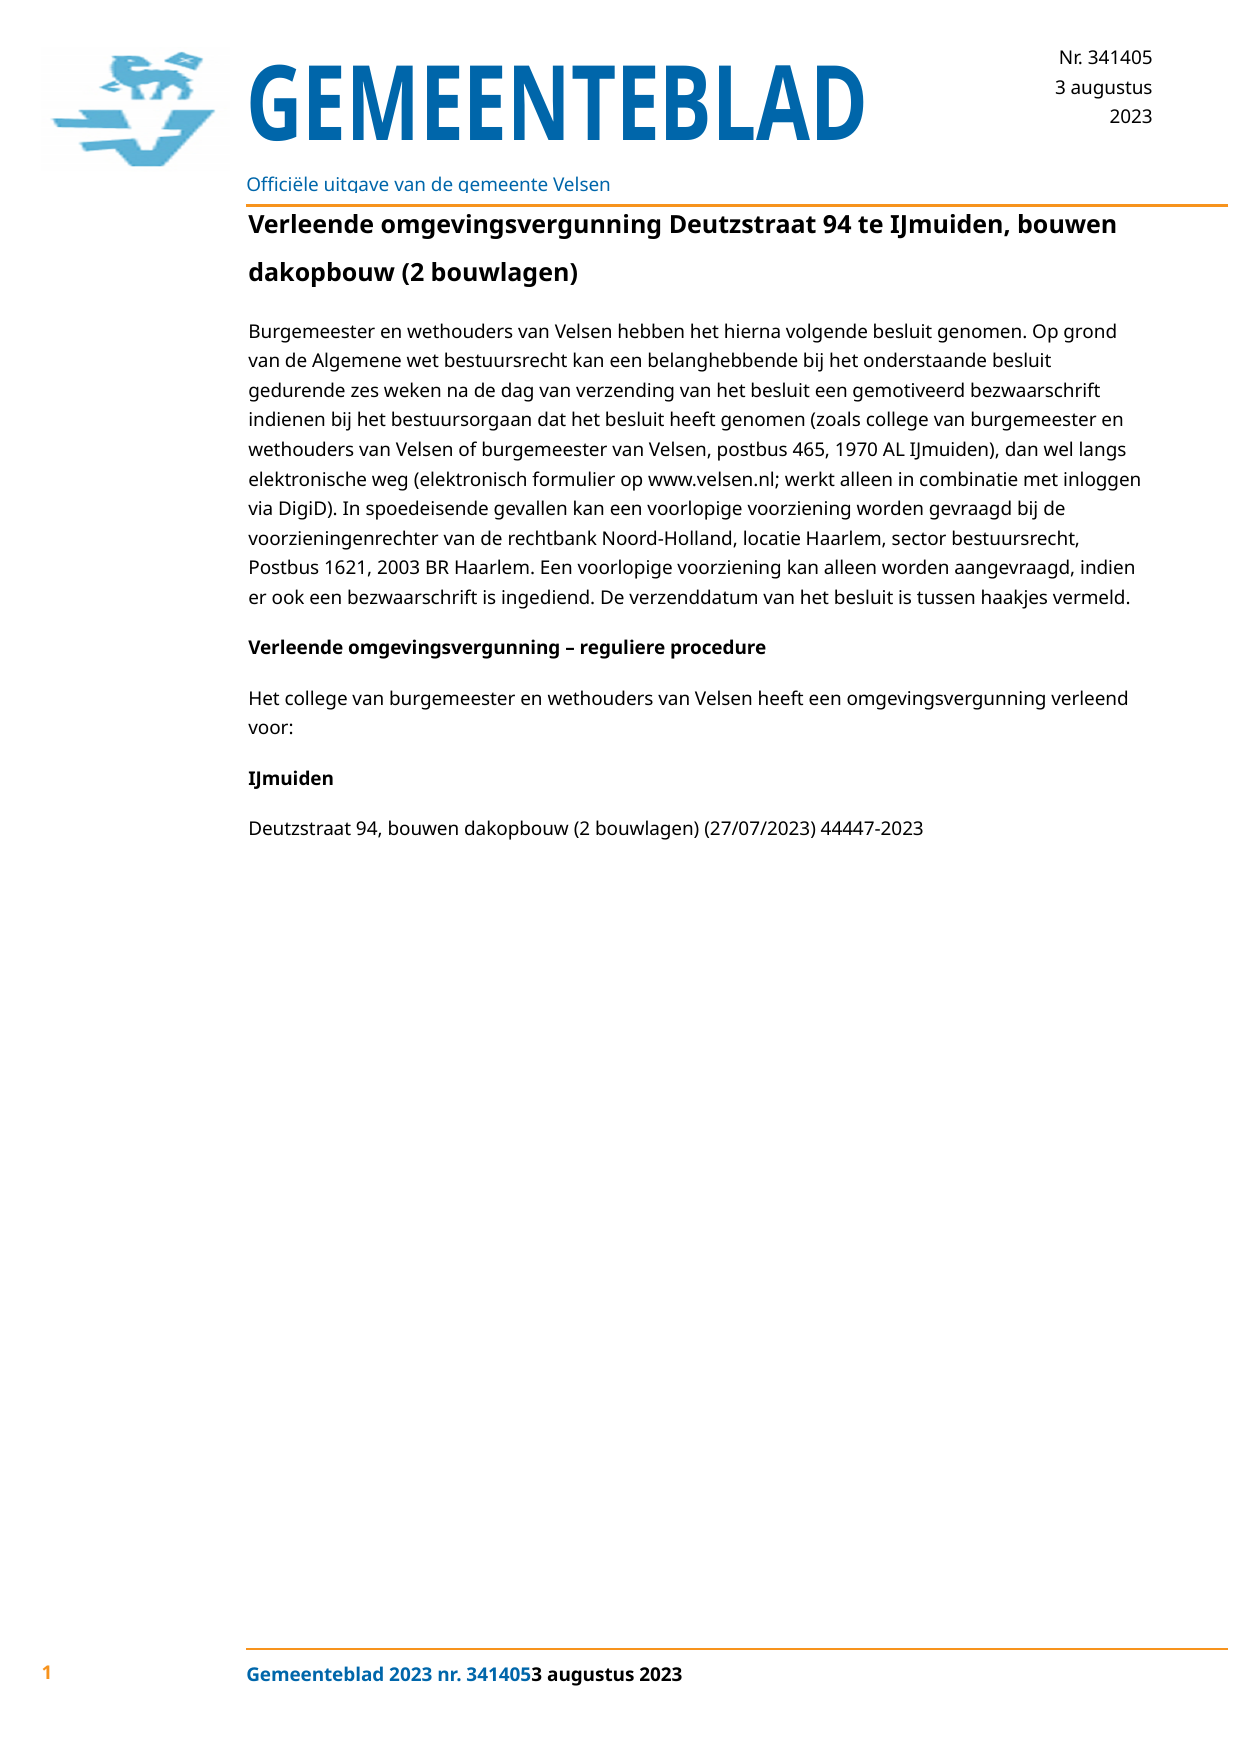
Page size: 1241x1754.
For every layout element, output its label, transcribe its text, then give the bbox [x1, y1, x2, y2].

text Burgemeester en wethouders van Velsen hebben het hierna volgende besluit genomen. Op grond van de Algemene wet bestuursrecht kan een belanghebbende bij het onderstaande besluit gedurende zes weken na de dag van verzending van het besluit een gemotiveerd bezwaarschrift indienen bij het bestuursorgaan dat het besluit heeft genomen (zoals college van burgemeester en wethouders van Velsen of burgemeester van Velsen, postbus 465, 1970 AL IJmuiden), dan wel langs elektronische weg (elektronisch formulier op www.velsen.nl; werkt alleen in combinatie met inloggen via DigiD). In spoedeisende gevallen kan een voorlopige voorziening worden gevraagd bij de voorzieningenrechter van de rechtbank Noord-Holland, locatie Haarlem, sector bestuursrecht, Postbus 1621, 2003 BR Haarlem. Een voorlopige voorziening kan alleen worden aangevraagd, indien er ook een bezwaarschrift is ingediend. De verzenddatum van het besluit is tussen haakjes vermeld. [248, 318, 1152, 610]
text Verleende omgevingsvergunning – reguliere procedure [248, 634, 1152, 660]
text IJmuiden [248, 765, 1152, 791]
text Deutzstraat 94, bouwen dakopbouw (2 bouwlagen) (27/07/2023) 44447-2023 [248, 815, 1152, 841]
text Het college van burgemeester en wethouders van Velsen heeft een omgevingsvergunning verleend voor: [248, 685, 1152, 740]
text Verleende omgevingsvergunning Deutzstraat 94 te IJmuiden, bouwen dakopbouw (2 bouwlagen) [248, 207, 1152, 288]
picture [41, 47, 231, 172]
